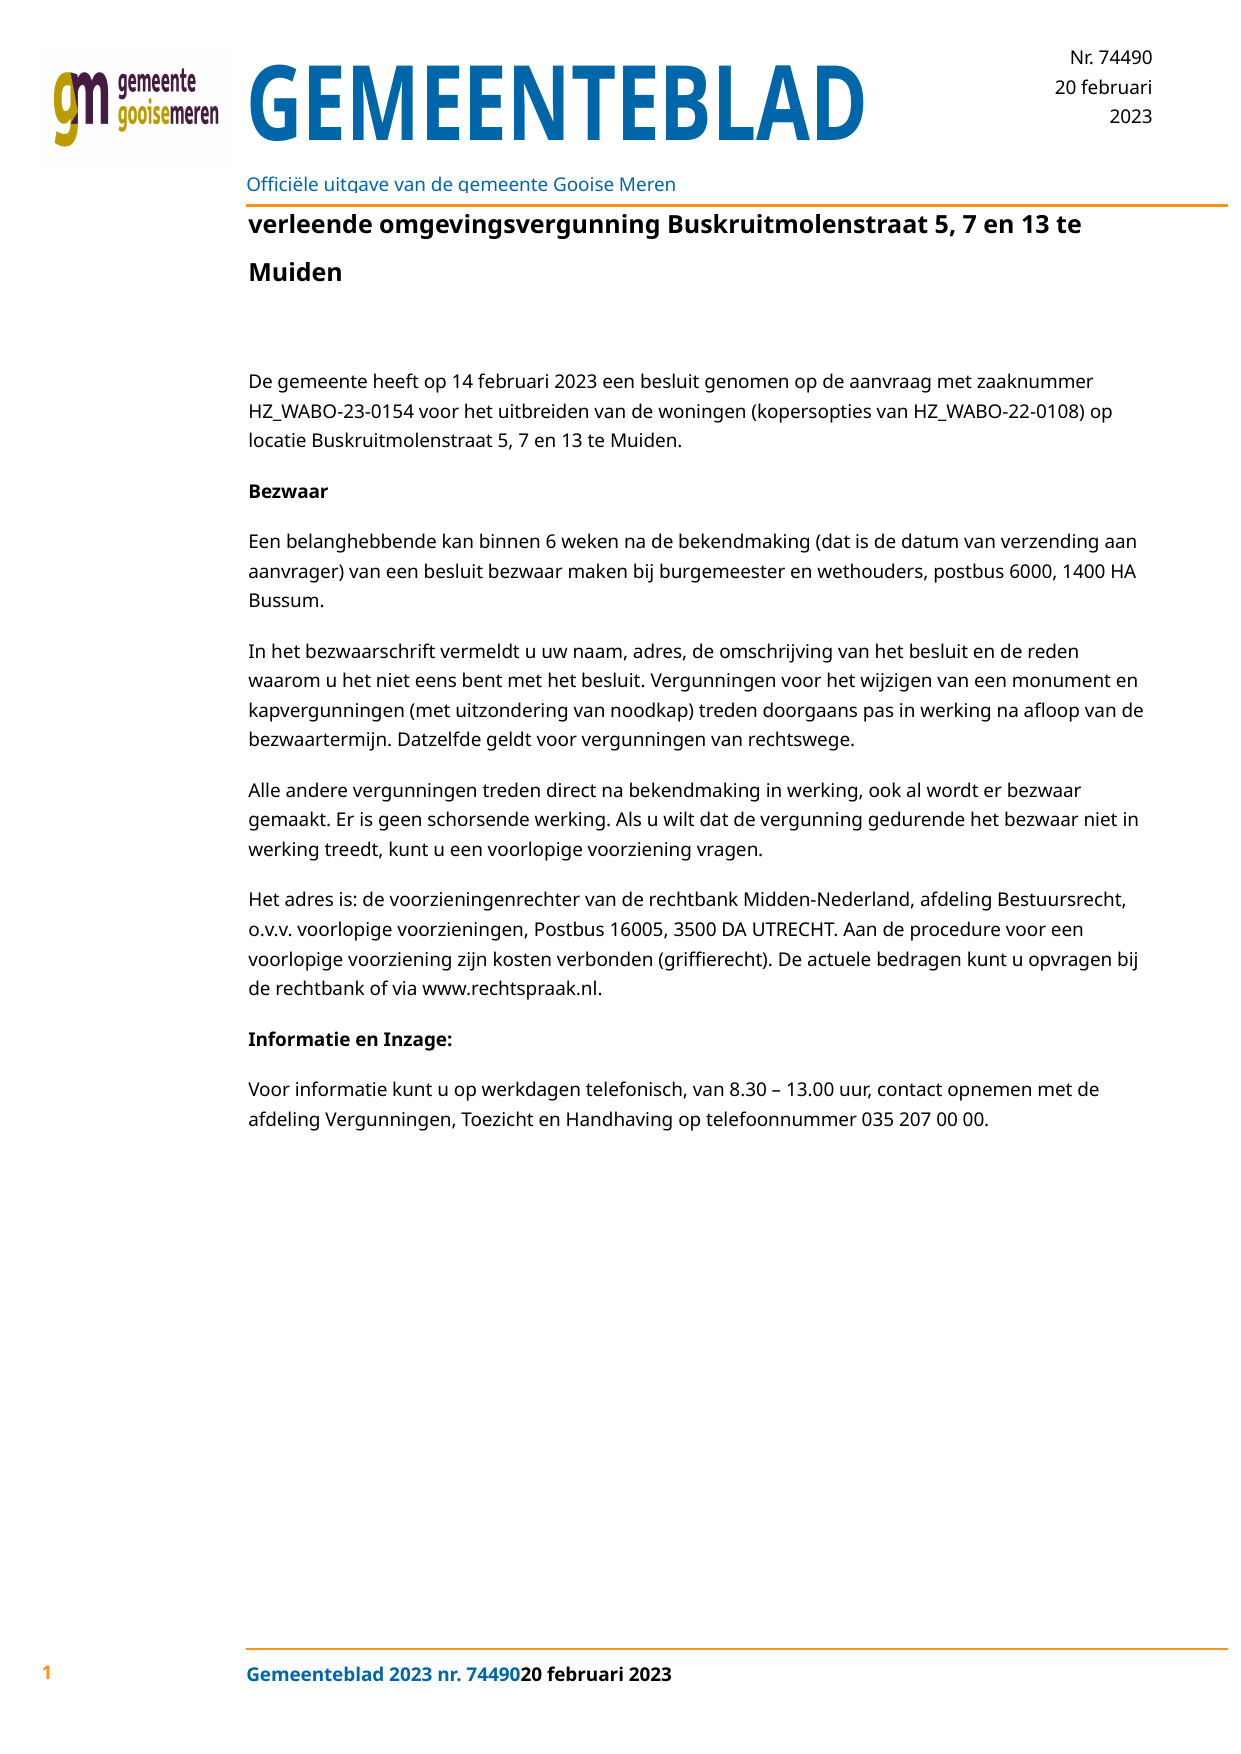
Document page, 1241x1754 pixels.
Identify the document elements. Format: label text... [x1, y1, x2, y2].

text De gemeente heeft op 14 februari 2023 een besluit genomen op de aanvraag met zaaknummer HZ_WABO-23-0154 voor het uitbreiden van de woningen (kopersopties van HZ_WABO-22-0108) op locatie Buskruitmolenstraat 5, 7 en 13 te Muiden. [248, 368, 1152, 453]
text Bezwaar [248, 478, 1152, 504]
text Een belanghebbende kan binnen 6 weken na de bekendmaking (dat is de datum van verzending aan aanvrager) van een besluit bezwaar maken bij burgemeester en wethouders, postbus 6000, 1400 HA Bussum. [248, 528, 1152, 613]
text verleende omgevingsvergunning Buskruitmolenstraat 5, 7 en 13 te Muiden [248, 207, 1152, 288]
text Alle andere vergunningen treden direct na bekendmaking in werking, ook al wordt er bezwaar gemaakt. Er is geen schorsende werking. Als u wilt dat de vergunning gedurende het bezwaar niet in werking treedt, kunt u een voorlopige voorziening vragen. [248, 777, 1152, 862]
text Informatie en Inzage: [248, 1026, 1152, 1052]
text In het bezwaarschrift vermeldt u uw naam, adres, de omschrijving van het besluit en de reden waarom u het niet eens bent met het besluit. Vergunningen voor het wijzigen van een monument en kapvergunningen (met uitzondering van noodkap) treden doorgaans pas in werking na afloop van de bezwaartermijn. Datzelfde geldt voor vergunningen van rechtswege. [248, 638, 1152, 752]
picture [41, 47, 231, 172]
text Voor informatie kunt u op werkdagen telefonisch, van 8.30 – 13.00 uur, contact opnemen met de afdeling Vergunningen, Toezicht en Handhaving op telefoonnummer 035 207 00 00. [248, 1076, 1152, 1132]
text Het adres is: de voorzieningenrechter van de rechtbank Midden-Nederland, afdeling Bestuursrecht, o.v.v. voorlopige voorzieningen, Postbus 16005, 3500 DA UTRECHT. Aan de procedure voor een voorlopige voorziening zijn kosten verbonden (griffierecht). De actuele bedragen kunt u opvragen bij de rechtbank of via www.rechtspraak.nl. [248, 887, 1152, 1001]
